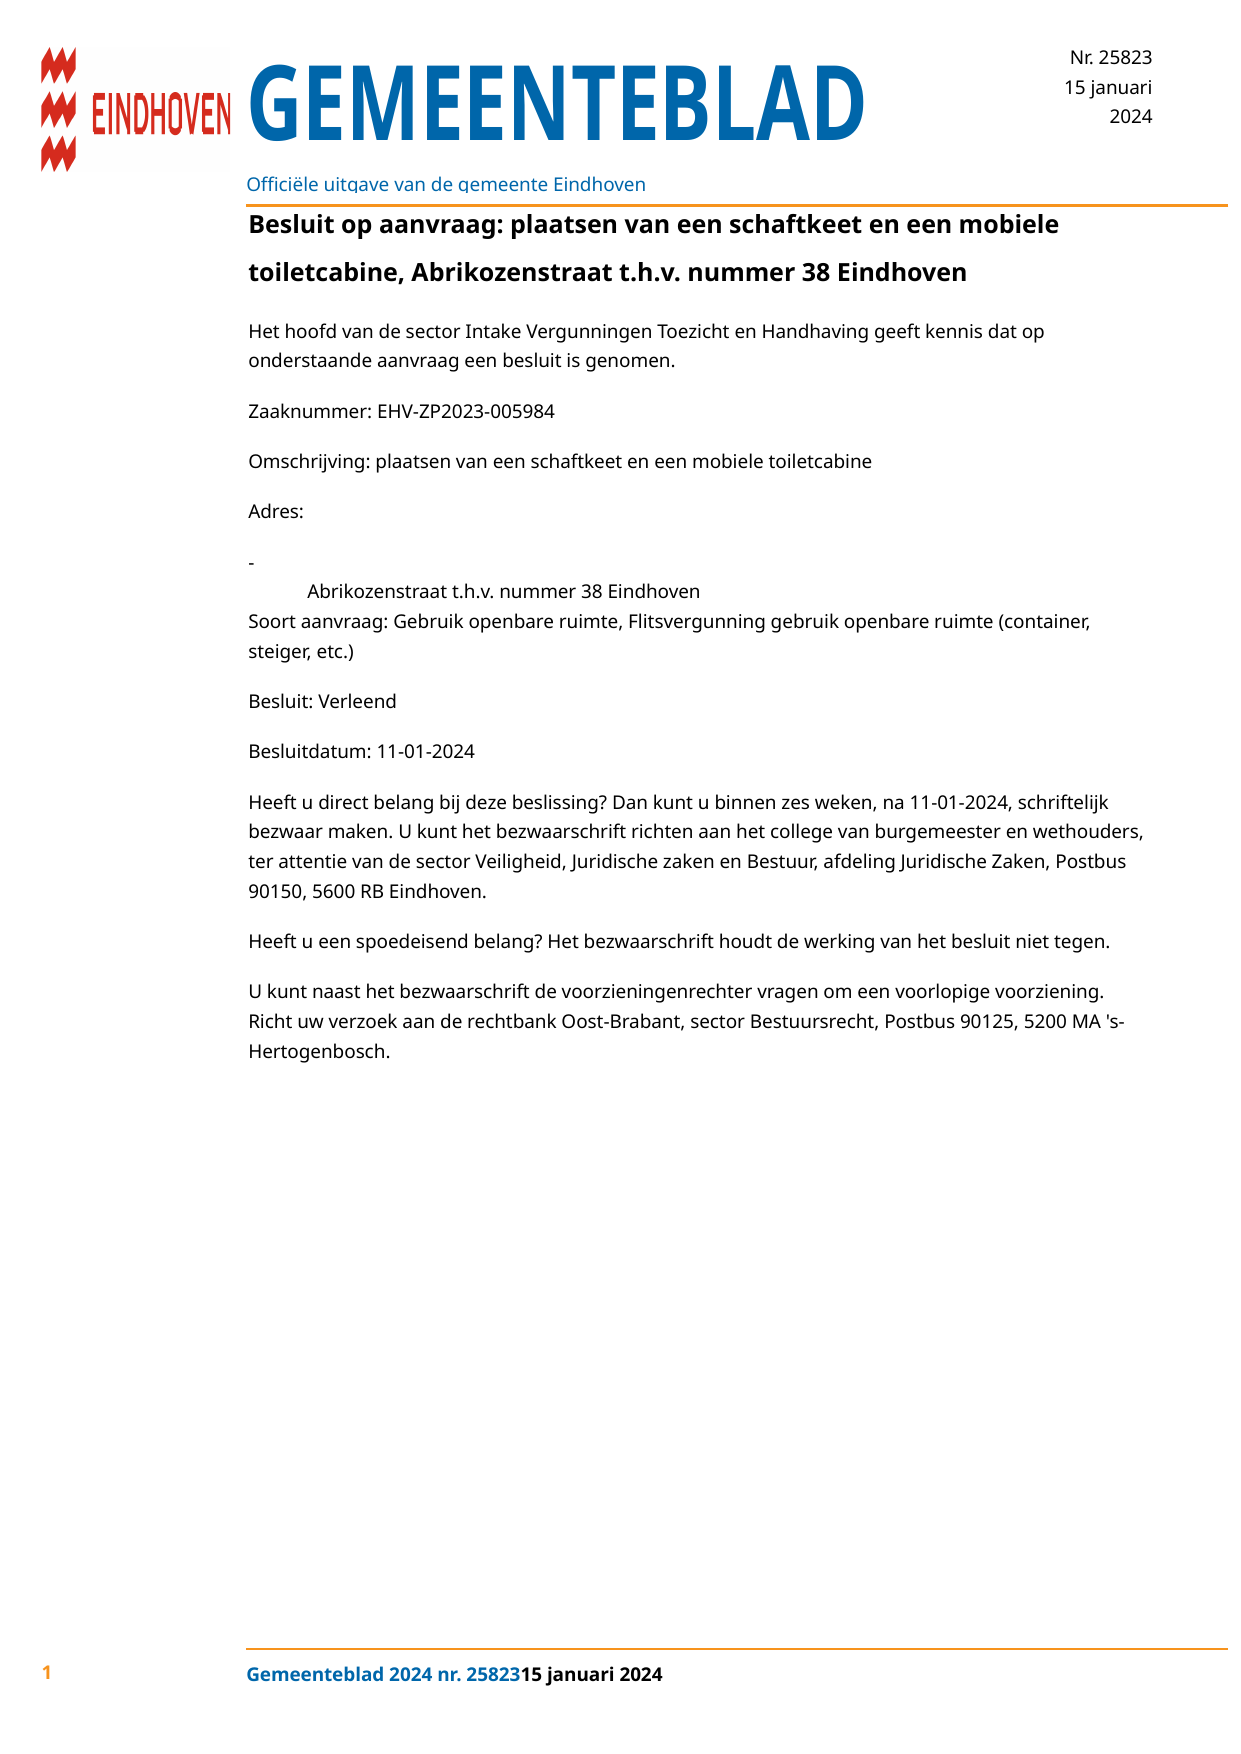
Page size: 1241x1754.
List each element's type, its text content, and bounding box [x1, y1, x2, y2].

text Omschrijving: plaatsen van een schaftkeet en een mobiele toiletcabine [248, 448, 1152, 474]
text Adres: [248, 499, 1152, 524]
text Soort aanvraag: Gebruik openbare ruimte, Flitsvergunning gebruik openbare ruimte (container, steiger, etc.) [248, 608, 1152, 664]
text Heeft u direct belang bij deze beslissing? Dan kunt u binnen zes weken, na 11-01-2024, schriftelijk bezwaar maken. U kunt het bezwaarschrift richten aan het college van burgemeester en wethouders, ter attentie van de sector Veiligheid, Juridische zaken en Bestuur, afdeling Juridische Zaken, Postbus 90150, 5600 RB Eindhoven. [248, 789, 1152, 904]
picture [41, 47, 231, 172]
text Het hoofd van de sector Intake Vergunningen Toezicht en Handhaving geeft kennis dat op onderstaande aanvraag een besluit is genomen. [248, 318, 1152, 373]
text Heeft u een spoedeisend belang? Het bezwaarschrift houdt de werking van het besluit niet tegen. [248, 928, 1152, 954]
list Abrikozenstraat t.h.v. nummer 38 Eindhoven [248, 579, 1152, 604]
text Zaaknummer: EHV-ZP2023-005984 [248, 398, 1152, 424]
text U kunt naast het bezwaarschrift de voorzieningenrechter vragen om een voorlopige voorziening. Richt uw verzoek aan de rechtbank Oost-Brabant, sector Bestuursrecht, Postbus 90125, 5200 MA 's-Hertogenbosch. [248, 979, 1152, 1064]
text Besluitdatum: 11-01-2024 [248, 739, 1152, 764]
text Besluit: Verleend [248, 688, 1152, 714]
text Besluit op aanvraag: plaatsen van een schaftkeet en een mobiele toiletcabine, Abrikozenstraat t.h.v. nummer 38 Eindhoven [248, 207, 1152, 288]
